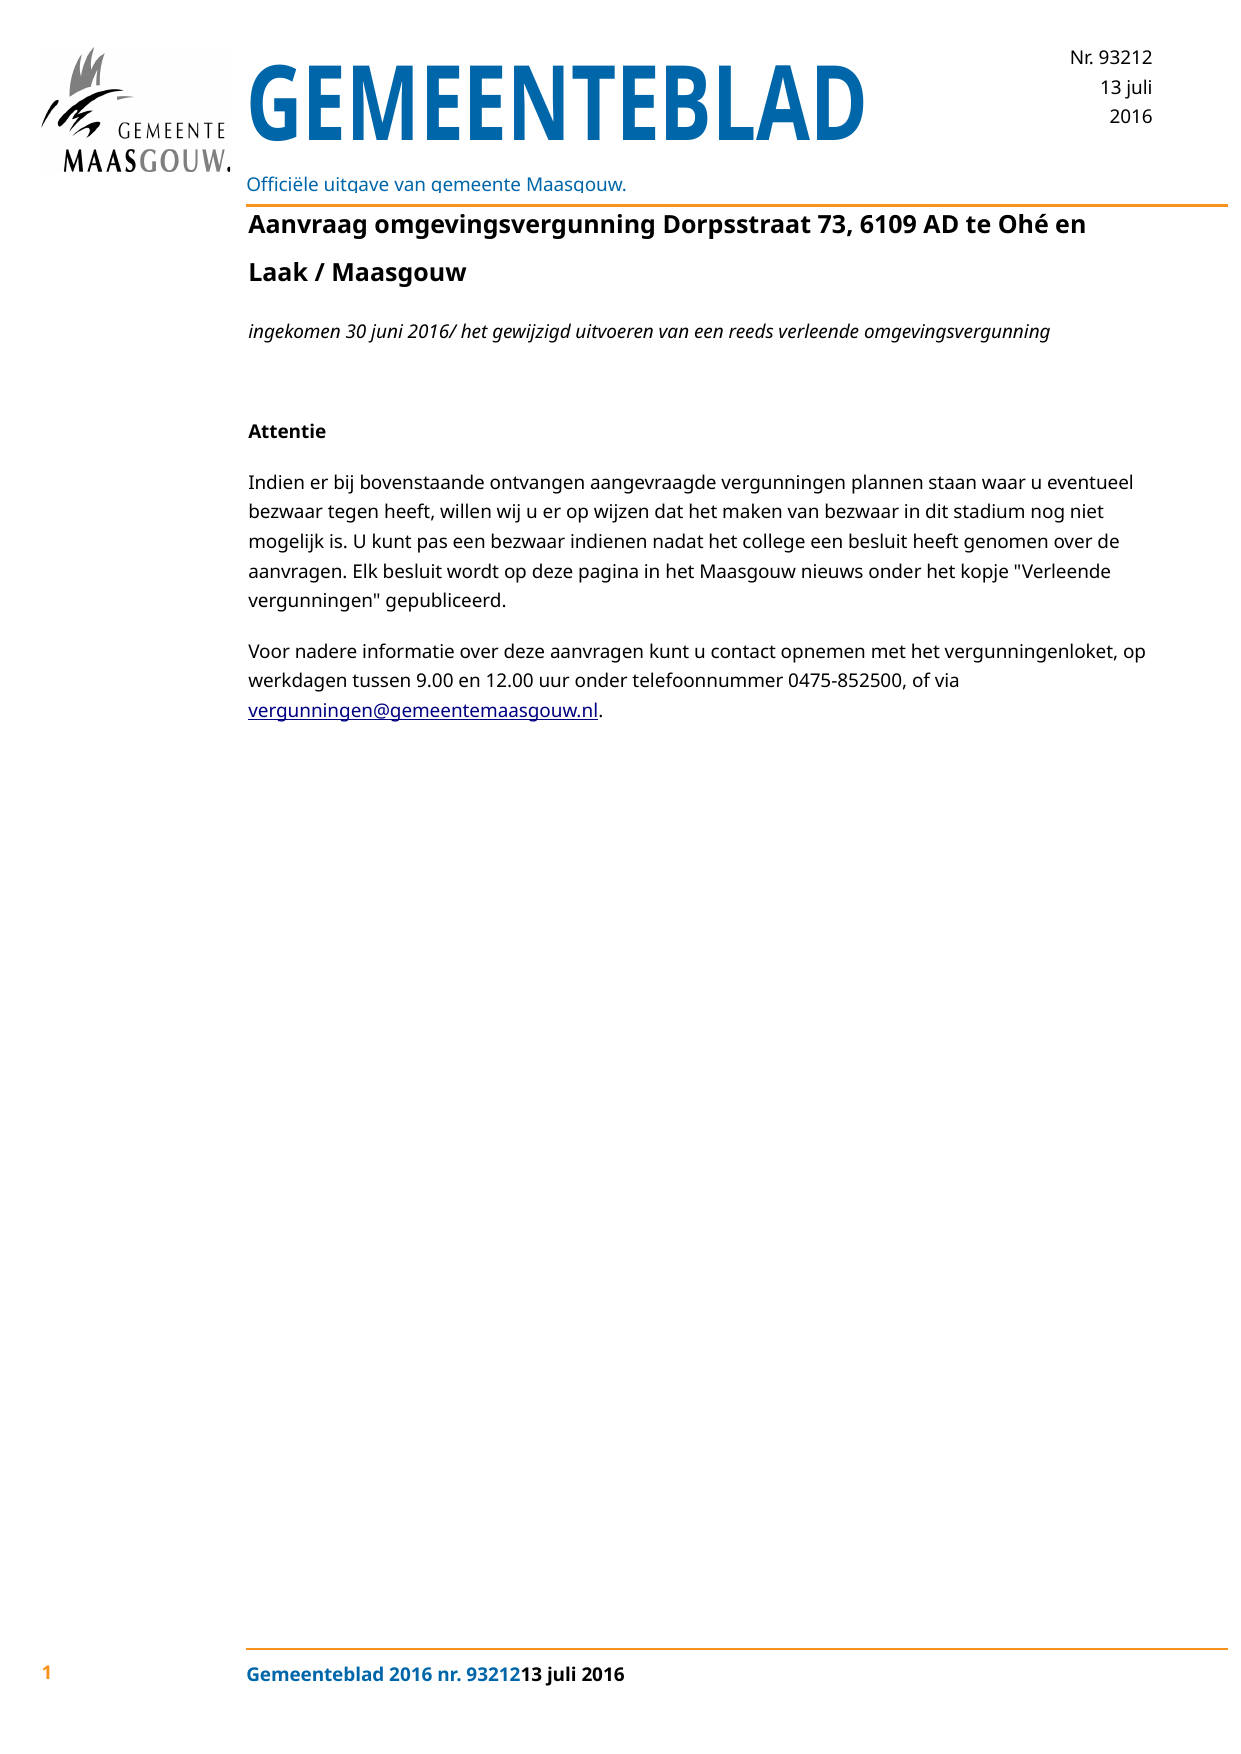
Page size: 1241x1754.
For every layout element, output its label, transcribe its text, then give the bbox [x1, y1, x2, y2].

text Aanvraag omgevingsvergunning Dorpsstraat 73, 6109 AD te Ohé en Laak / Maasgouw [248, 207, 1152, 288]
text Attentie [248, 419, 1152, 444]
picture [41, 47, 231, 172]
text ingekomen 30 juni 2016/ het gewijzigd uitvoeren van een reeds verleende omgevingsvergunning [248, 318, 1152, 344]
text Indien er bij bovenstaande ontvangen aangevraagde vergunningen plannen staan waar u eventueel bezwaar tegen heeft, willen wij u er op wijzen dat het maken van bezwaar in dit stadium nog niet mogelijk is. U kunt pas een bezwaar indienen nadat het college een besluit heeft genomen over de aanvragen. Elk besluit wordt op deze pagina in het Maasgouw nieuws onder het kopje "Verleende vergunningen" gepubliceerd. [248, 469, 1152, 613]
text Voor nadere informatie over deze aanvragen kunt u contact opnemen met het vergunningenloket, op werkdagen tussen 9.00 en 12.00 uur onder telefoonnummer 0475-852500, of via vergunningen@gemeentemaasgouw.nl. [248, 638, 1152, 723]
